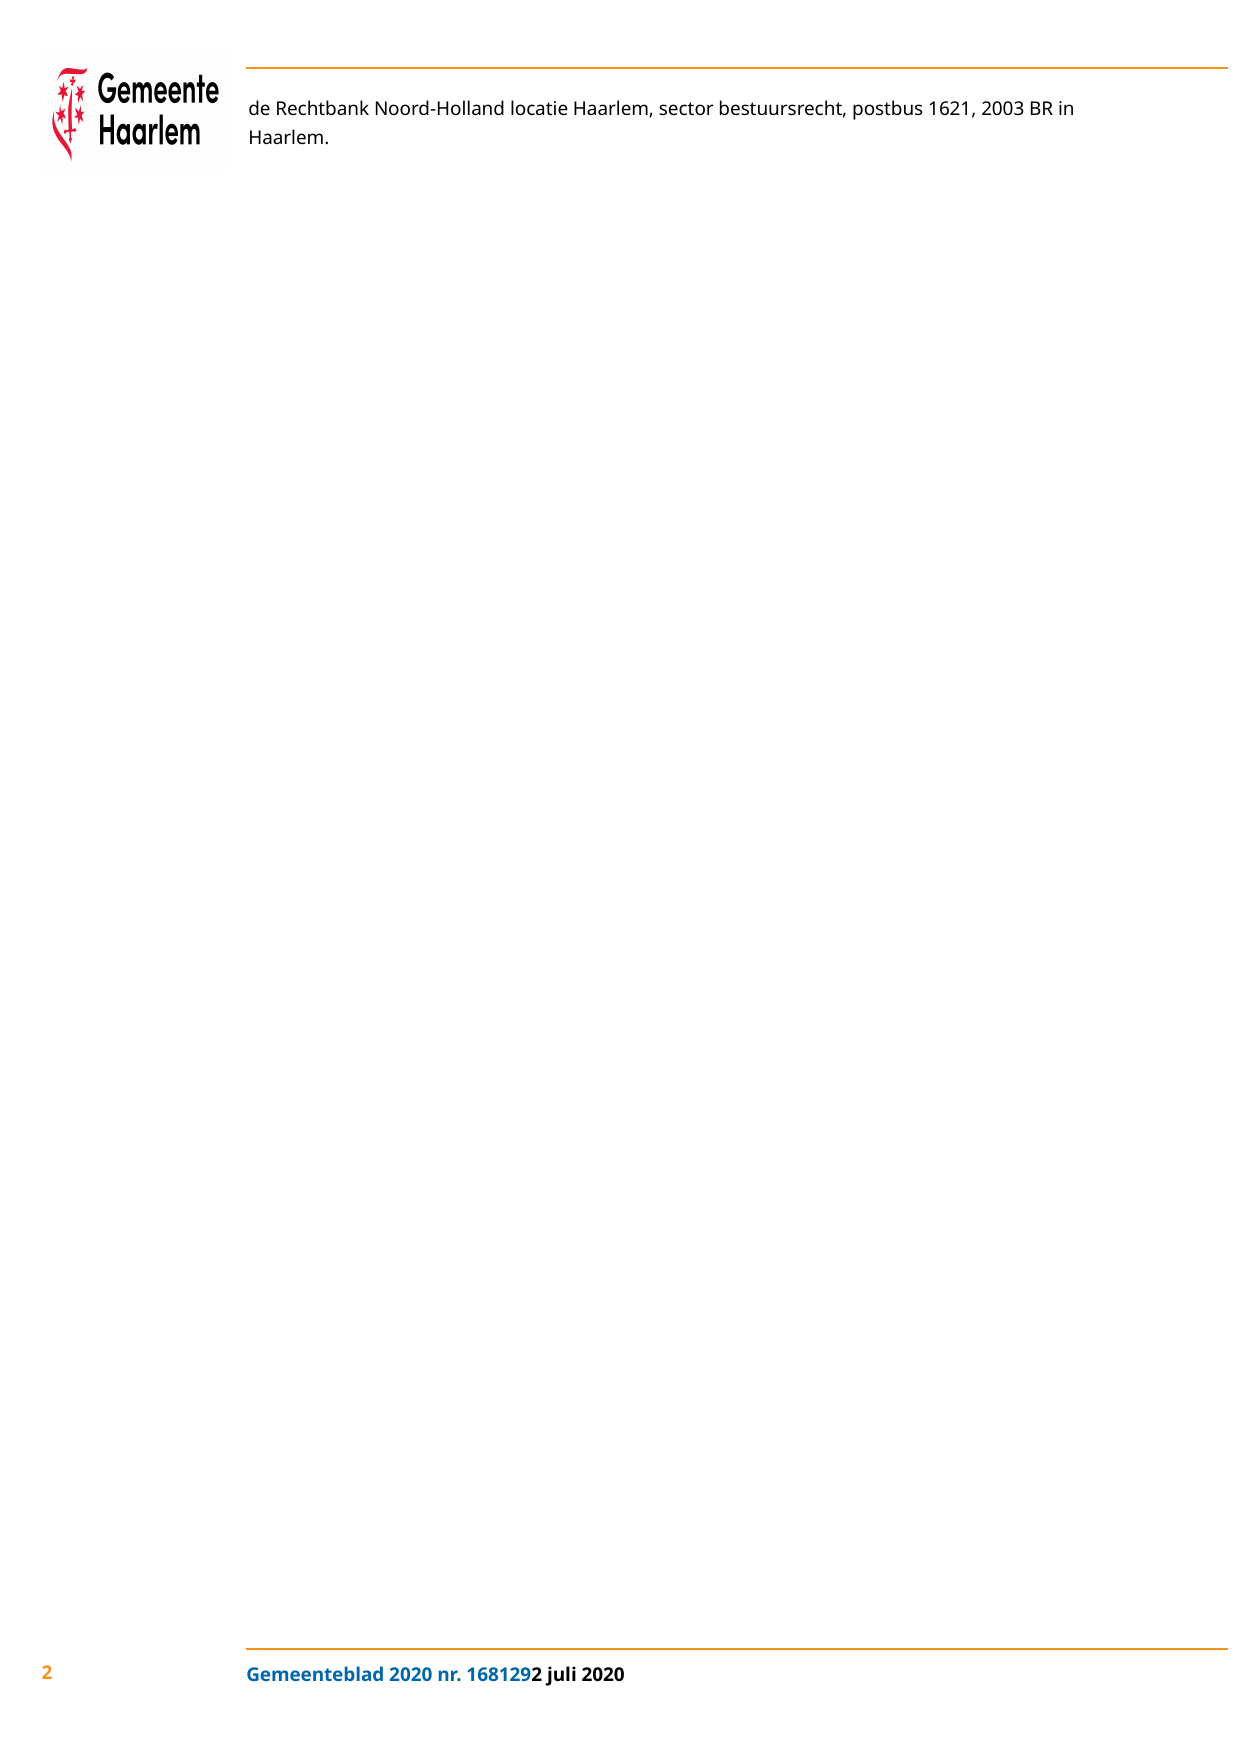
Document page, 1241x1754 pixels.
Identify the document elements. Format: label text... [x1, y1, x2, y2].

text de Rechtbank Noord-Holland locatie Haarlem, sector bestuursrecht, postbus 1621, 2003 BR in Haarlem. [248, 95, 1152, 150]
picture [41, 47, 231, 172]
